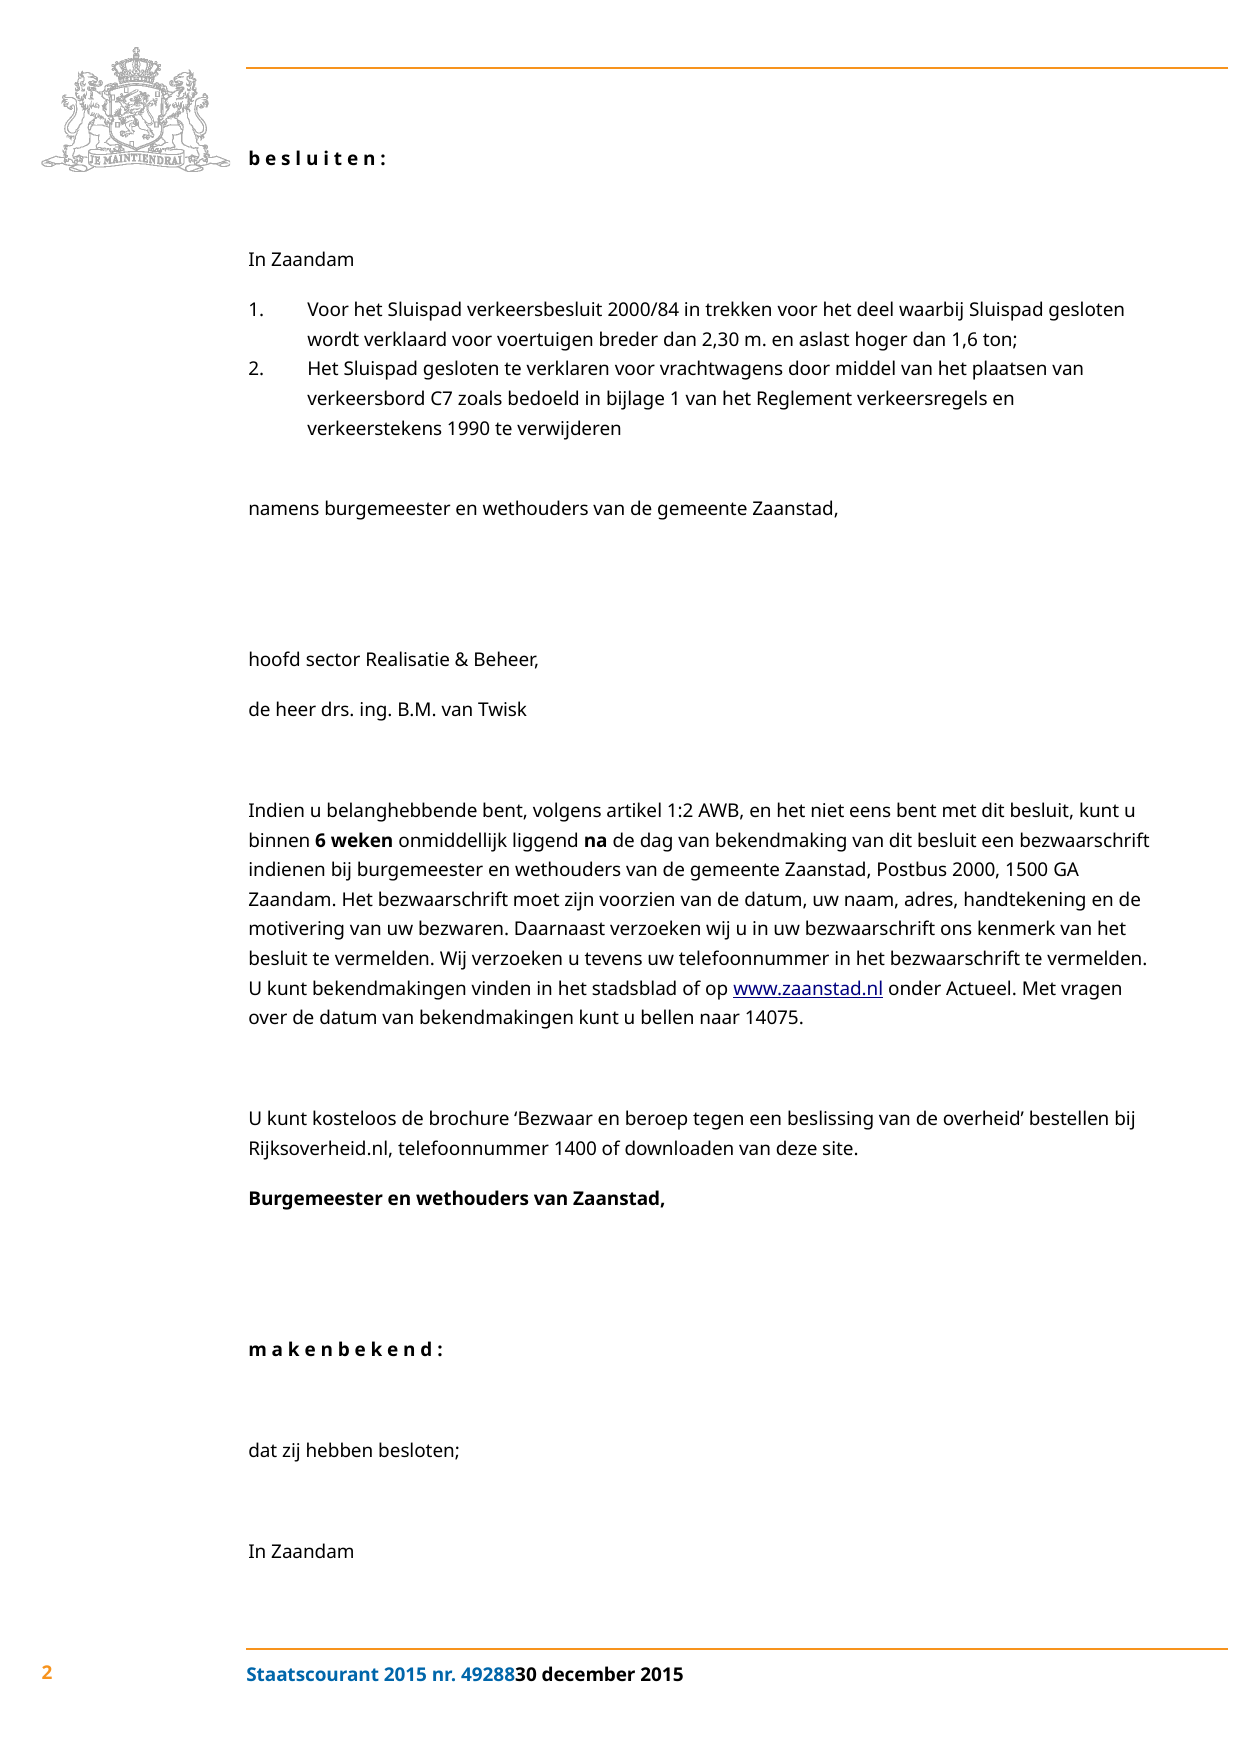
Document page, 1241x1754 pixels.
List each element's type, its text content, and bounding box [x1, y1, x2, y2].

text b e s l u i t e n : [248, 145, 1152, 171]
list Voor het Sluispad verkeersbesluit 2000/84 in trekken voor het deel waarbij Sluispad gesloten wordt verklaard voor voertuigen breder dan 2,30 m. en aslast hoger dan 1,6 ton; [248, 296, 1152, 352]
text namens burgemeester en wethouders van de gemeente Zaanstad, [248, 495, 1152, 521]
picture [41, 47, 231, 172]
text m a k e n b e k e n d : [248, 1336, 1152, 1362]
text Burgemeester en wethouders van Zaanstad, [248, 1185, 1152, 1211]
text de heer drs. ing. B.M. van Twisk [248, 696, 1152, 722]
text hoofd sector Realisatie & Beheer, [248, 646, 1152, 672]
text U kunt kosteloos de brochure ‘Bezwaar en beroep tegen een beslissing van de overheid’ bestellen bij Rijksoverheid.nl, telefoonnummer 1400 of downloaden van deze site. [248, 1105, 1152, 1161]
text dat zij hebben besloten; [248, 1437, 1152, 1463]
text Indien u belanghebbende bent, volgens artikel 1:2 AWB, en het niet eens bent met dit besluit, kunt u binnen 6 weken onmiddellijk liggend na de dag van bekendmaking van dit besluit een bezwaarschrift indienen bij burgemeester en wethouders van de gemeente Zaanstad, Postbus 2000, 1500 GA Zaandam. Het bezwaarschrift moet zijn voorzien van de datum, uw naam, adres, handtekening en de motivering van uw bezwaren. Daarnaast verzoeken wij u in uw bezwaarschrift ons kenmerk van het besluit te vermelden. Wij verzoeken u tevens uw telefoonnummer in het bezwaarschrift te vermelden. U kunt bekendmakingen vinden in het stadsblad of op www.zaanstad.nl onder Actueel. Met vragen over de datum van bekendmakingen kunt u bellen naar 14075. [248, 797, 1152, 1030]
text In Zaandam [248, 1538, 1152, 1564]
list Het Sluispad gesloten te verklaren voor vrachtwagens door middel van het plaatsen van verkeersbord C7 zoals bedoeld in bijlage 1 van het Reglement verkeersregels en verkeerstekens 1990 te verwijderen [248, 356, 1152, 441]
text In Zaandam [248, 246, 1152, 272]
